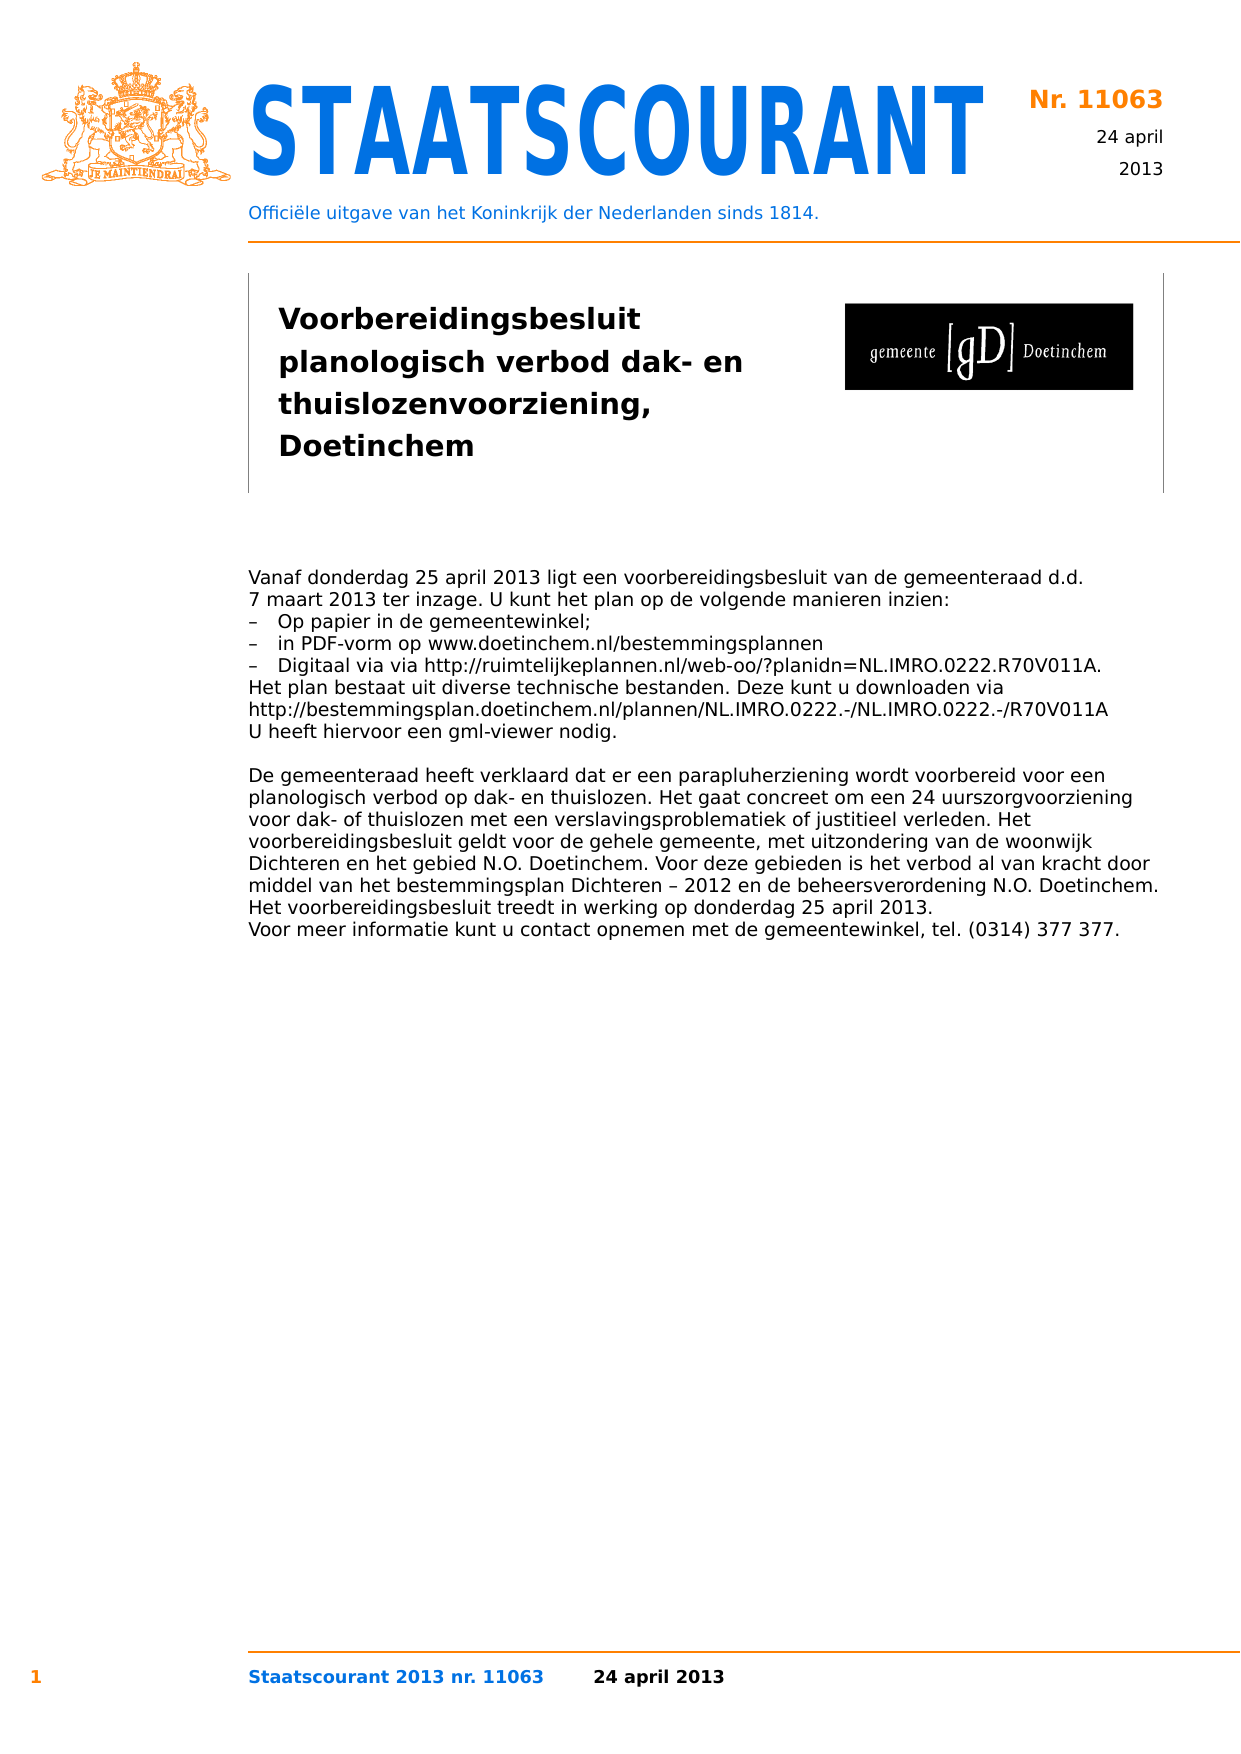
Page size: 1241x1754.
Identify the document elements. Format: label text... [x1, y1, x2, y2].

text De gemeenteraad heeft verklaard dat er een parapluherziening wordt voorbereid voor een planologisch verbod op dak- en thuislozen. Het gaat concreet om een 24 uurszorgvoorziening voor dak- of thuislozen met een verslavingsproblematiek of justitieel verleden. Het voorbereidingsbesluit geldt voor de gehele gemeente, met uitzondering van de woonwijk Dichteren en het gebied N.O. Doetinchem. Voor deze gebieden is het verbod al van kracht door middel van het bestemmingsplan Dichteren – 2012 en de beheersverordening N.O. Doetinchem. Het voorbereidingsbesluit treedt in werking op donderdag 25 april 2013. [248, 765, 1163, 919]
text Vanaf donderdag 25 april 2013 ligt een voorbereidingsbesluit van de gemeenteraad d.d. 7 maart 2013 ter inzage. U kunt het plan op de volgende manieren inzien: [248, 567, 1163, 611]
picture [41, 62, 231, 186]
text U heeft hiervoor een gml-viewer nodig. [248, 721, 1163, 743]
subtitle Voorbereidingsbesluit planologisch verbod dak- en thuislozenvoorziening, Doetinchem [249, 273, 1163, 493]
table_cell 2013 [998, 153, 1240, 203]
text Voor meer informatie kunt u contact opnemen met de gemeentewinkel, tel. (0314) 377 377. [248, 919, 1163, 941]
table_cell 24 april [998, 121, 1240, 153]
text Het plan bestaat uit diverse technische bestanden. Deze kunt u downloaden via http://bestemmingsplan.doetinchem.nl/plannen/NL.IMRO.0222.-/NL.IMRO.0222.-/R70V011A [248, 677, 1163, 721]
table_header STAATSCOURANT [248, 62, 998, 203]
picture [844, 302, 1134, 391]
table_header [25, 62, 248, 241]
table_cell Officiële uitgave van het Koninkrijk der Nederlanden sinds 1814. [248, 203, 1240, 241]
text – in PDF-vorm op www.doetinchem.nl/bestemmingsplannen [248, 633, 1163, 655]
table_header Nr. 11063 [998, 62, 1240, 121]
text – Digitaal via via http://ruimtelijkeplannen.nl/web-oo/?planidn=NL.IMRO.0222.R70V011A. [248, 655, 1163, 677]
text – Op papier in de gemeentewinkel; [248, 611, 1163, 633]
